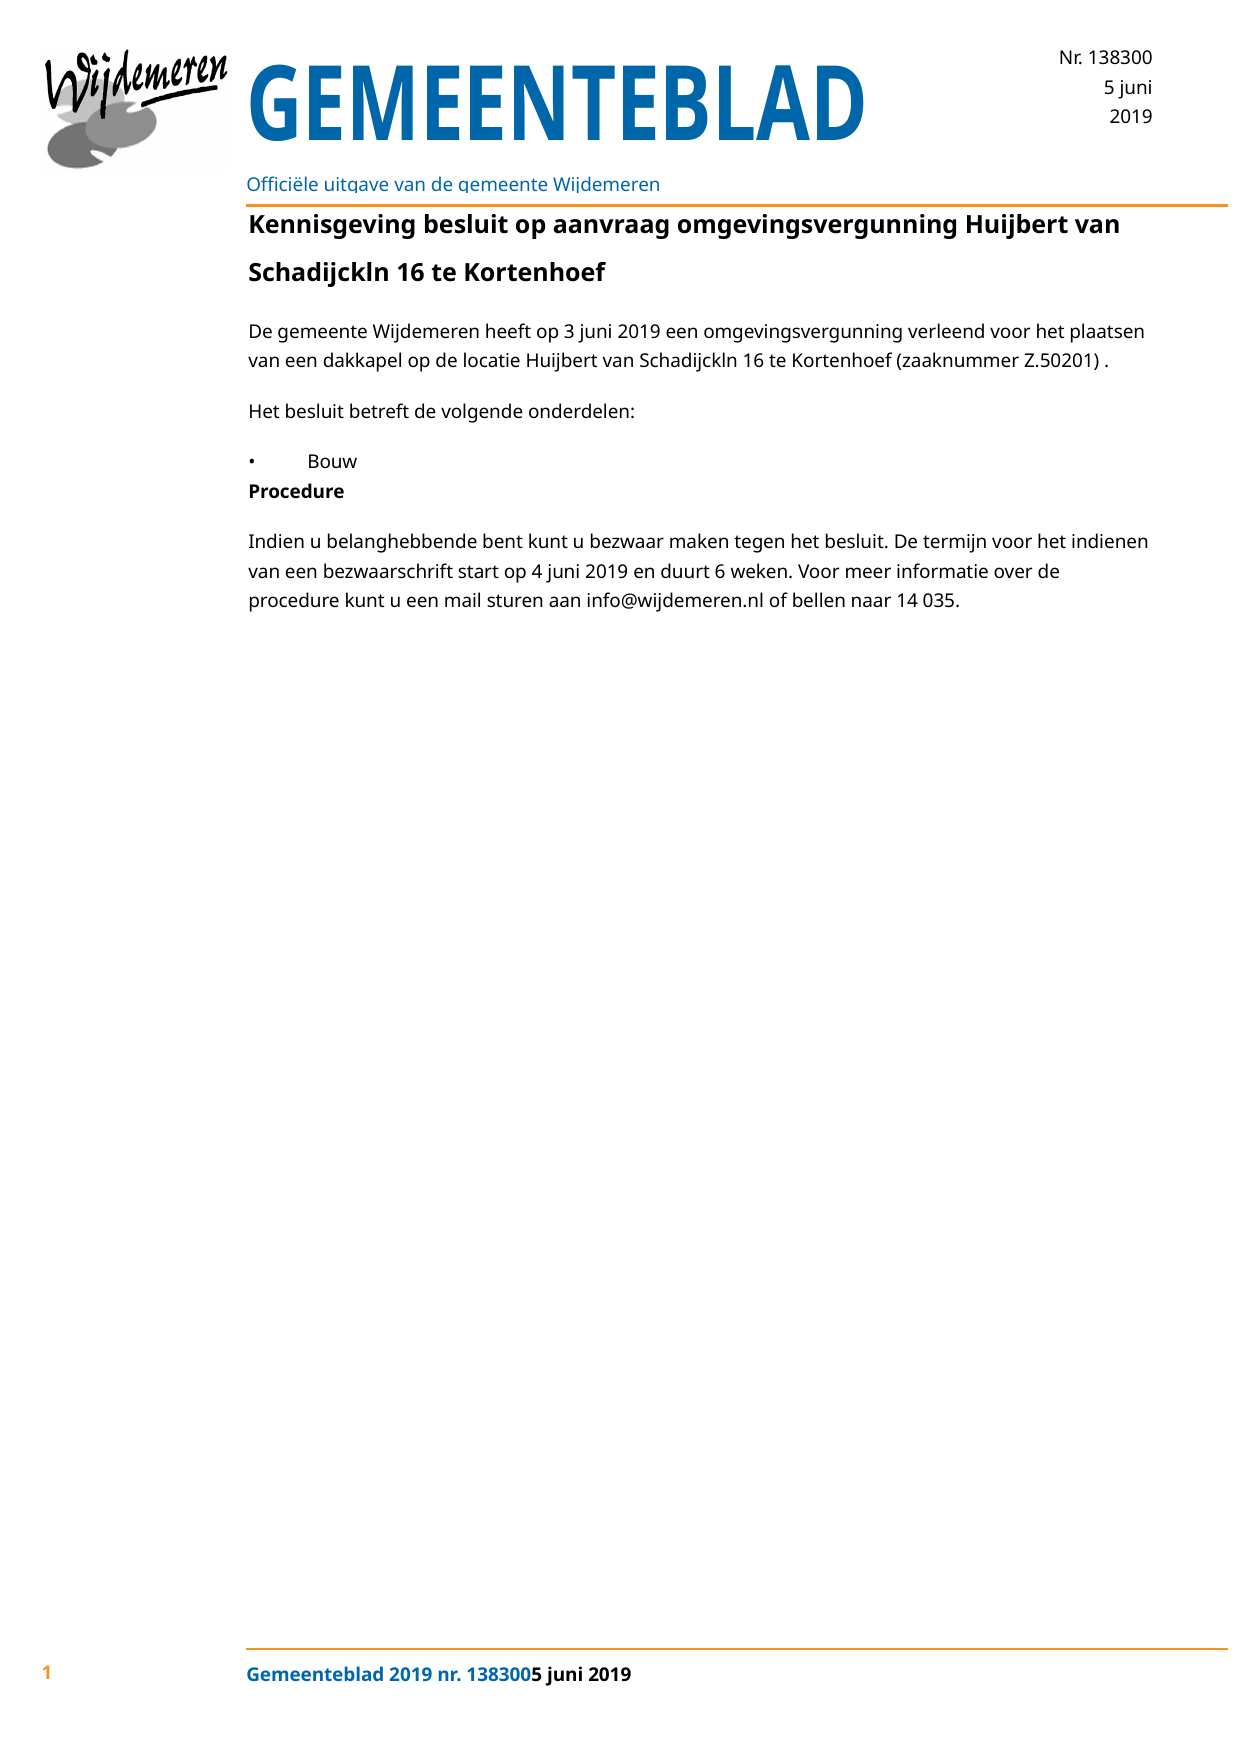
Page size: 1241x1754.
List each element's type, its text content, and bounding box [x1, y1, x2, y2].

text Kennisgeving besluit op aanvraag omgevingsvergunning Huijbert van Schadijckln 16 te Kortenhoef [248, 207, 1152, 288]
text Indien u belanghebbende bent kunt u bezwaar maken tegen het besluit. De termijn voor het indienen van een bezwaarschrift start op 4 juni 2019 en duurt 6 weken. Voor meer informatie over de procedure kunt u een mail sturen aan info@wijdemeren.nl of bellen naar 14 035. [248, 528, 1152, 613]
picture [41, 47, 231, 172]
text De gemeente Wijdemeren heeft op 3 juni 2019 een omgevingsvergunning verleend voor het plaatsen van een dakkapel op de locatie Huijbert van Schadijckln 16 te Kortenhoef (zaaknummer Z.50201) . [248, 318, 1152, 373]
text Het besluit betreft de volgende onderdelen: [248, 398, 1152, 424]
list Bouw [248, 448, 1152, 474]
text Procedure [248, 478, 1152, 504]
